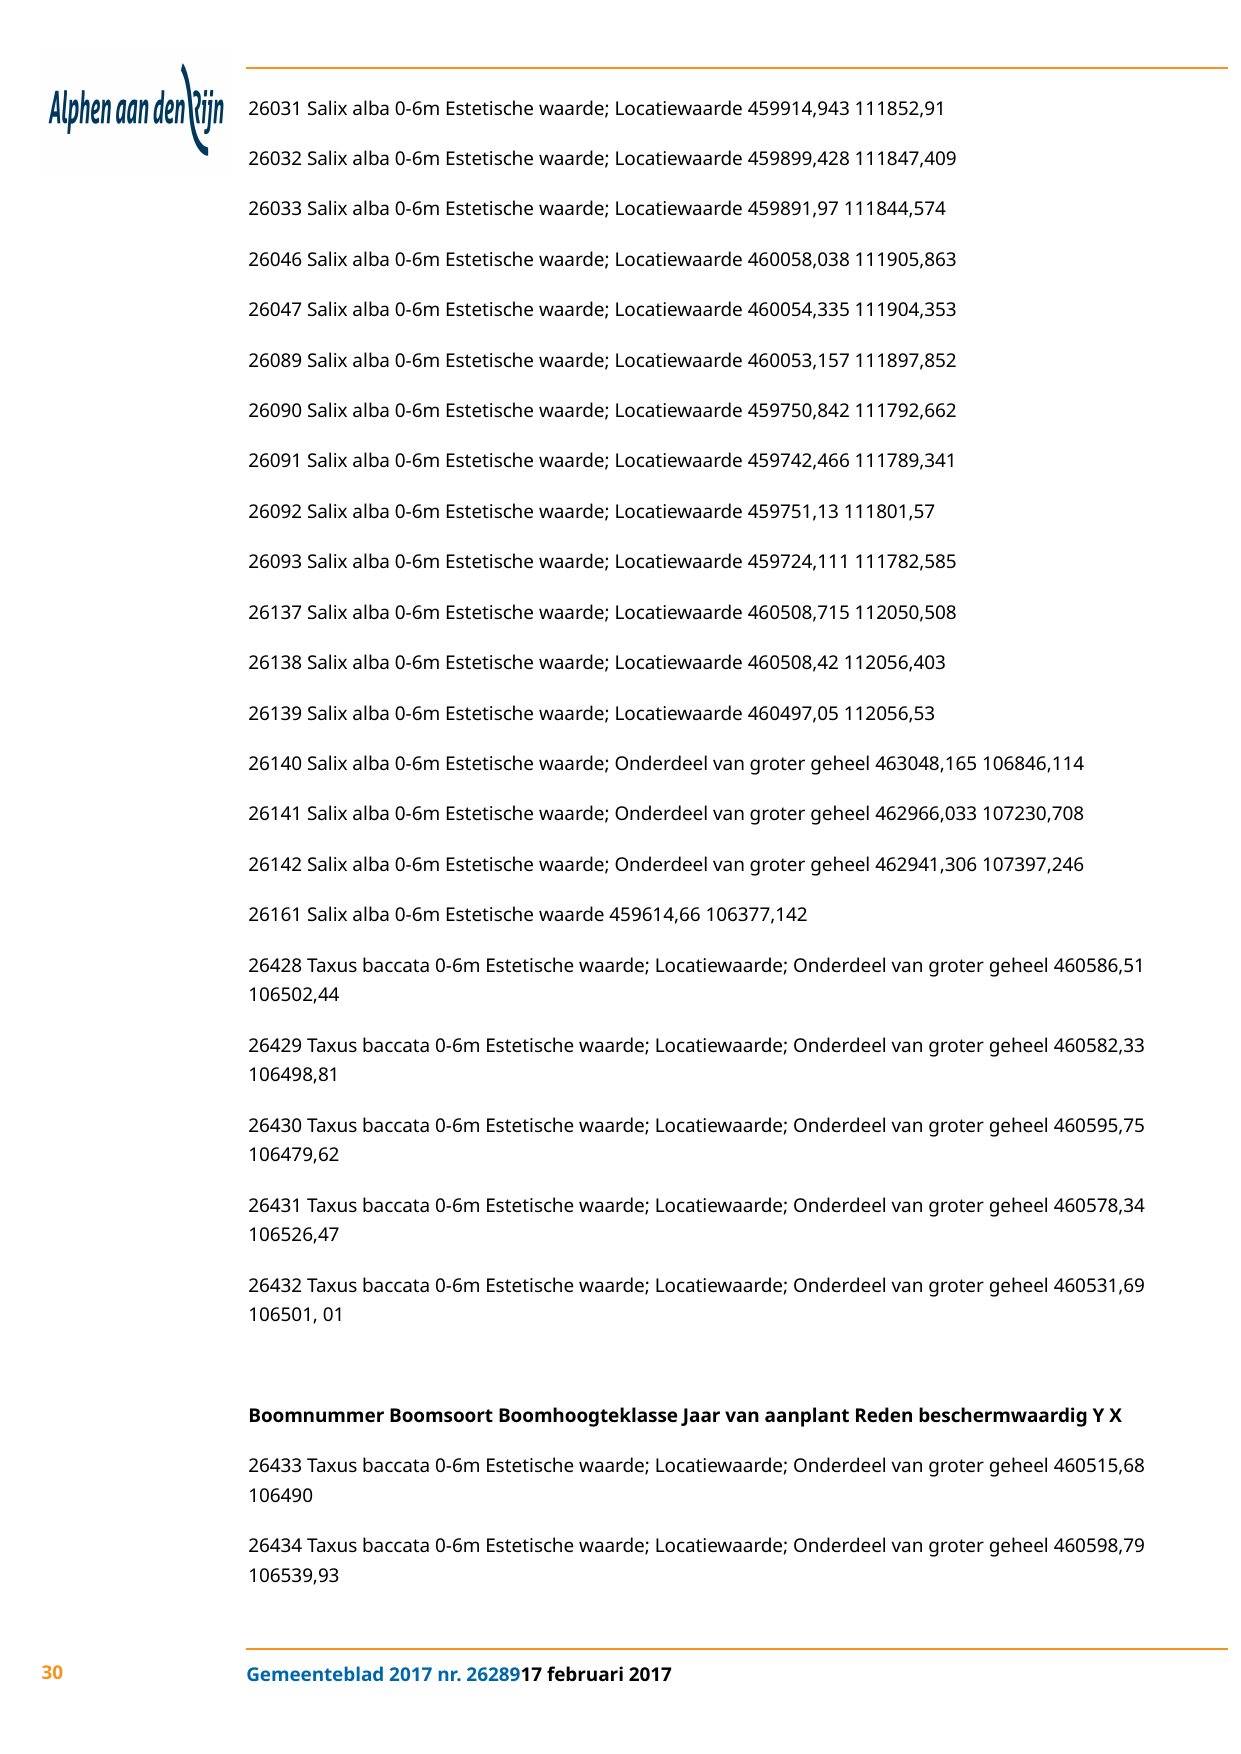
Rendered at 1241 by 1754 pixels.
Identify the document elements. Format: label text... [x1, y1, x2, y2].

text 26137 Salix alba 0-6m Estetische waarde; Locatiewaarde 460508,715 112050,508 [248, 599, 1152, 625]
text 26161 Salix alba 0-6m Estetische waarde 459614,66 106377,142 [248, 901, 1152, 927]
text 26092 Salix alba 0-6m Estetische waarde; Locatiewaarde 459751,13 111801,57 [248, 498, 1152, 524]
text 26431 Taxus baccata 0-6m Estetische waarde; Locatiewaarde; Onderdeel van groter geheel 460578,34 106526,47 [248, 1192, 1152, 1247]
text 26089 Salix alba 0-6m Estetische waarde; Locatiewaarde 460053,157 111897,852 [248, 347, 1152, 373]
picture [41, 47, 231, 172]
text 26428 Taxus baccata 0-6m Estetische waarde; Locatiewaarde; Onderdeel van groter geheel 460586,51 106502,44 [248, 952, 1152, 1007]
text 26047 Salix alba 0-6m Estetische waarde; Locatiewaarde 460054,335 111904,353 [248, 296, 1152, 322]
text 26142 Salix alba 0-6m Estetische waarde; Onderdeel van groter geheel 462941,306 107397,246 [248, 851, 1152, 877]
text 26033 Salix alba 0-6m Estetische waarde; Locatiewaarde 459891,97 111844,574 [248, 196, 1152, 221]
text 26433 Taxus baccata 0-6m Estetische waarde; Locatiewaarde; Onderdeel van groter geheel 460515,68 106490 [248, 1453, 1152, 1508]
text 26046 Salix alba 0-6m Estetische waarde; Locatiewaarde 460058,038 111905,863 [248, 246, 1152, 272]
text 26141 Salix alba 0-6m Estetische waarde; Onderdeel van groter geheel 462966,033 107230,708 [248, 801, 1152, 826]
text 26093 Salix alba 0-6m Estetische waarde; Locatiewaarde 459724,111 111782,585 [248, 548, 1152, 574]
text 26434 Taxus baccata 0-6m Estetische waarde; Locatiewaarde; Onderdeel van groter geheel 460598,79 106539,93 [248, 1533, 1152, 1588]
text 26430 Taxus baccata 0-6m Estetische waarde; Locatiewaarde; Onderdeel van groter geheel 460595,75 106479,62 [248, 1112, 1152, 1167]
text 26090 Salix alba 0-6m Estetische waarde; Locatiewaarde 459750,842 111792,662 [248, 397, 1152, 423]
text 26091 Salix alba 0-6m Estetische waarde; Locatiewaarde 459742,466 111789,341 [248, 448, 1152, 473]
text 26138 Salix alba 0-6m Estetische waarde; Locatiewaarde 460508,42 112056,403 [248, 649, 1152, 675]
text 26032 Salix alba 0-6m Estetische waarde; Locatiewaarde 459899,428 111847,409 [248, 145, 1152, 171]
text 26031 Salix alba 0-6m Estetische waarde; Locatiewaarde 459914,943 111852,91 [248, 95, 1152, 121]
text 26432 Taxus baccata 0-6m Estetische waarde; Locatiewaarde; Onderdeel van groter geheel 460531,69 106501, 01 [248, 1272, 1152, 1327]
text 26429 Taxus baccata 0-6m Estetische waarde; Locatiewaarde; Onderdeel van groter geheel 460582,33 106498,81 [248, 1032, 1152, 1087]
text 26139 Salix alba 0-6m Estetische waarde; Locatiewaarde 460497,05 112056,53 [248, 700, 1152, 726]
text Boomnummer Boomsoort Boomhoogteklasse Jaar van aanplant Reden beschermwaardig Y X [248, 1402, 1152, 1428]
text 26140 Salix alba 0-6m Estetische waarde; Onderdeel van groter geheel 463048,165 106846,114 [248, 750, 1152, 776]
